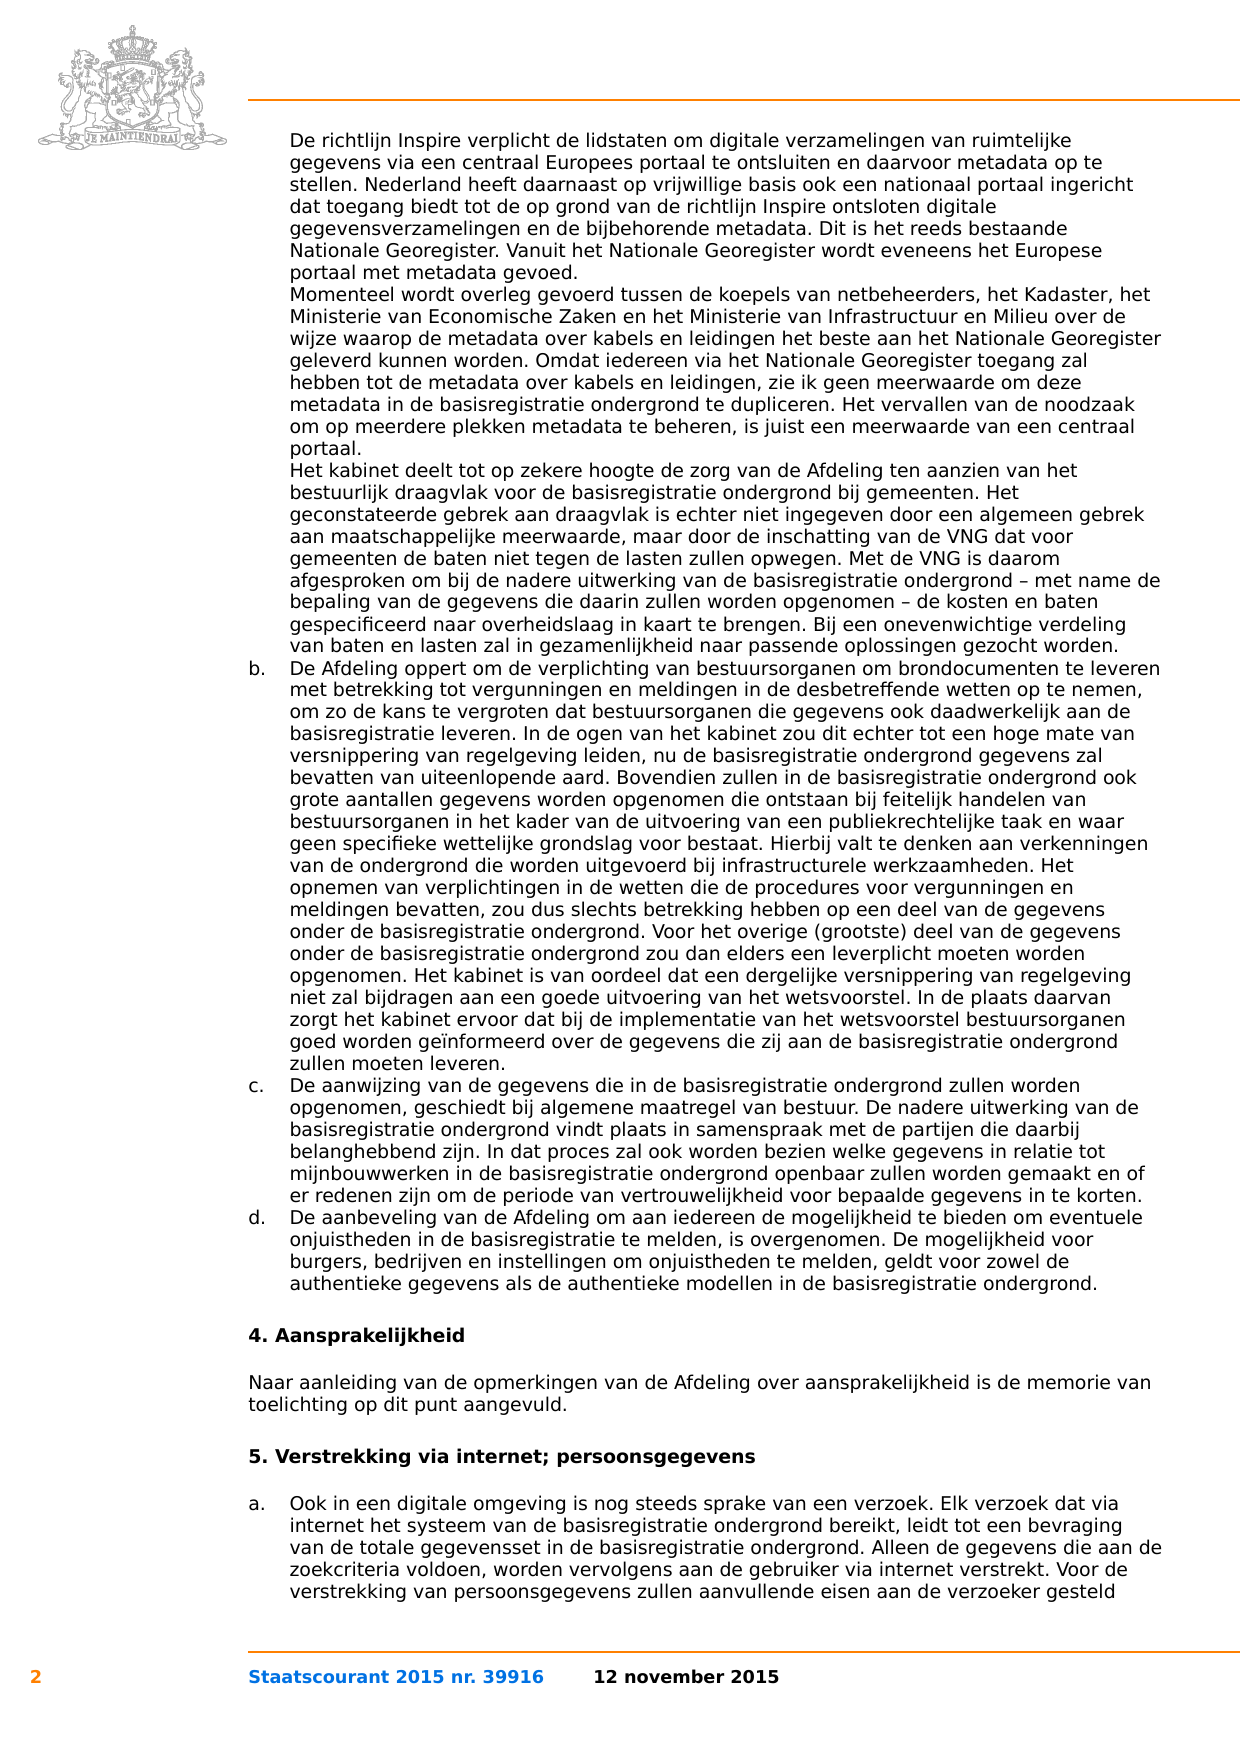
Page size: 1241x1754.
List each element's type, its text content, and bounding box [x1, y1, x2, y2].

text d. De aanbeveling van de Afdeling om aan iedereen de mogelijkheid te bieden om eventuele onjuistheden in de basisregistratie te melden, is overgenomen. De mogelijkheid voor burgers, bedrijven en instellingen om onjuistheden te melden, geldt voor zowel de authentieke gegevens als de authentieke modellen in de basisregistratie ondergrond. [248, 1207, 1163, 1295]
subtitle 5. Verstrekking via internet; persoonsgegevens [248, 1446, 1163, 1468]
text b. De Afdeling oppert om de verplichting van bestuursorganen om brondocumenten te leveren met betrekking tot vergunningen en meldingen in de desbetreffende wetten op te nemen, om zo de kans te vergroten dat bestuursorganen die gegevens ook daadwerkelijk aan de basisregistratie leveren. In de ogen van het kabinet zou dit echter tot een hoge mate van versnippering van regelgeving leiden, nu de basisregistratie ondergrond gegevens zal bevatten van uiteenlopende aard. Bovendien zullen in de basisregistratie ondergrond ook grote aantallen gegevens worden opgenomen die ontstaan bij feitelijk handelen van bestuursorganen in het kader van de uitvoering van een publiekrechtelijke taak en waar geen specifieke wettelijke grondslag voor bestaat. Hierbij valt te denken aan verkenningen van de ondergrond die worden uitgevoerd bij infrastructurele werkzaamheden. Het opnemen van verplichtingen in de wetten die de procedures voor vergunningen en meldingen bevatten, zou dus slechts betrekking hebben op een deel van de gegevens onder de basisregistratie ondergrond. Voor het overige (grootste) deel van de gegevens onder de basisregistratie ondergrond zou dan elders een leverplicht moeten worden opgenomen. Het kabinet is van oordeel dat een dergelijke versnippering van regelgeving niet zal bijdragen aan een goede uitvoering van het wetsvoorstel. In de plaats daarvan zorgt het kabinet ervoor dat bij de implementatie van het wetsvoorstel bestuursorganen goed worden geïnformeerd over de gegevens die zij aan de basisregistratie ondergrond zullen moeten leveren. [248, 657, 1163, 1075]
text a. Ook in een digitale omgeving is nog steeds sprake van een verzoek. Elk verzoek dat via internet het systeem van de basisregistratie ondergrond bereikt, leidt tot een bevraging van de totale gegevensset in de basisregistratie ondergrond. Alleen de gegevens die aan de zoekcriteria voldoen, worden vervolgens aan de gebruiker via internet verstrekt. Voor de verstrekking van persoonsgegevens zullen aanvullende eisen aan de verzoeker gesteld [248, 1493, 1163, 1603]
text De richtlijn Inspire verplicht de lidstaten om digitale verzamelingen van ruimtelijke gegevens via een centraal Europees portaal te ontsluiten en daarvoor metadata op te stellen. Nederland heeft daarnaast op vrijwillige basis ook een nationaal portaal ingericht dat toegang biedt tot de op grond van de richtlijn Inspire ontsloten digitale gegevensverzamelingen en de bijbehorende metadata. Dit is het reeds bestaande Nationale Georegister. Vanuit het Nationale Georegister wordt eveneens het Europese portaal met metadata gevoed. [289, 130, 1163, 284]
text c. De aanwijzing van de gegevens die in de basisregistratie ondergrond zullen worden opgenomen, geschiedt bij algemene maatregel van bestuur. De nadere uitwerking van de basisregistratie ondergrond vindt plaats in samenspraak met de partijen die daarbij belanghebbend zijn. In dat proces zal ook worden bezien welke gegevens in relatie tot mijnbouwwerken in de basisregistratie ondergrond openbaar zullen worden gemaakt en of er redenen zijn om de periode van vertrouwelijkheid voor bepaalde gegevens in te korten. [248, 1075, 1163, 1207]
text Naar aanleiding van de opmerkingen van de Afdeling over aansprakelijkheid is de memorie van toelichting op dit punt aangevuld. [248, 1372, 1163, 1416]
text Momenteel wordt overleg gevoerd tussen de koepels van netbeheerders, het Kadaster, het Ministerie van Economische Zaken en het Ministerie van Infrastructuur en Milieu over de wijze waarop de metadata over kabels en leidingen het beste aan het Nationale Georegister geleverd kunnen worden. Omdat iedereen via het Nationale Georegister toegang zal hebben tot de metadata over kabels en leidingen, zie ik geen meerwaarde om deze metadata in de basisregistratie ondergrond te dupliceren. Het vervallen van de noodzaak om op meerdere plekken metadata te beheren, is juist een meerwaarde van een centraal portaal. [289, 284, 1163, 459]
subtitle 4. Aansprakelijkheid [248, 1325, 1163, 1347]
picture [38, 25, 227, 150]
text Het kabinet deelt tot op zekere hoogte de zorg van de Afdeling ten aanzien van het bestuurlijk draagvlak voor de basisregistratie ondergrond bij gemeenten. Het geconstateerde gebrek aan draagvlak is echter niet ingegeven door een algemeen gebrek aan maatschappelijke meerwaarde, maar door de inschatting van de VNG dat voor gemeenten de baten niet tegen de lasten zullen opwegen. Met de VNG is daarom afgesproken om bij de nadere uitwerking van de basisregistratie ondergrond – met name de bepaling van de gegevens die daarin zullen worden opgenomen – de kosten en baten gespecificeerd naar overheidslaag in kaart te brengen. Bij een onevenwichtige verdeling van baten en lasten zal in gezamenlijkheid naar passende oplossingen gezocht worden. [289, 459, 1163, 657]
